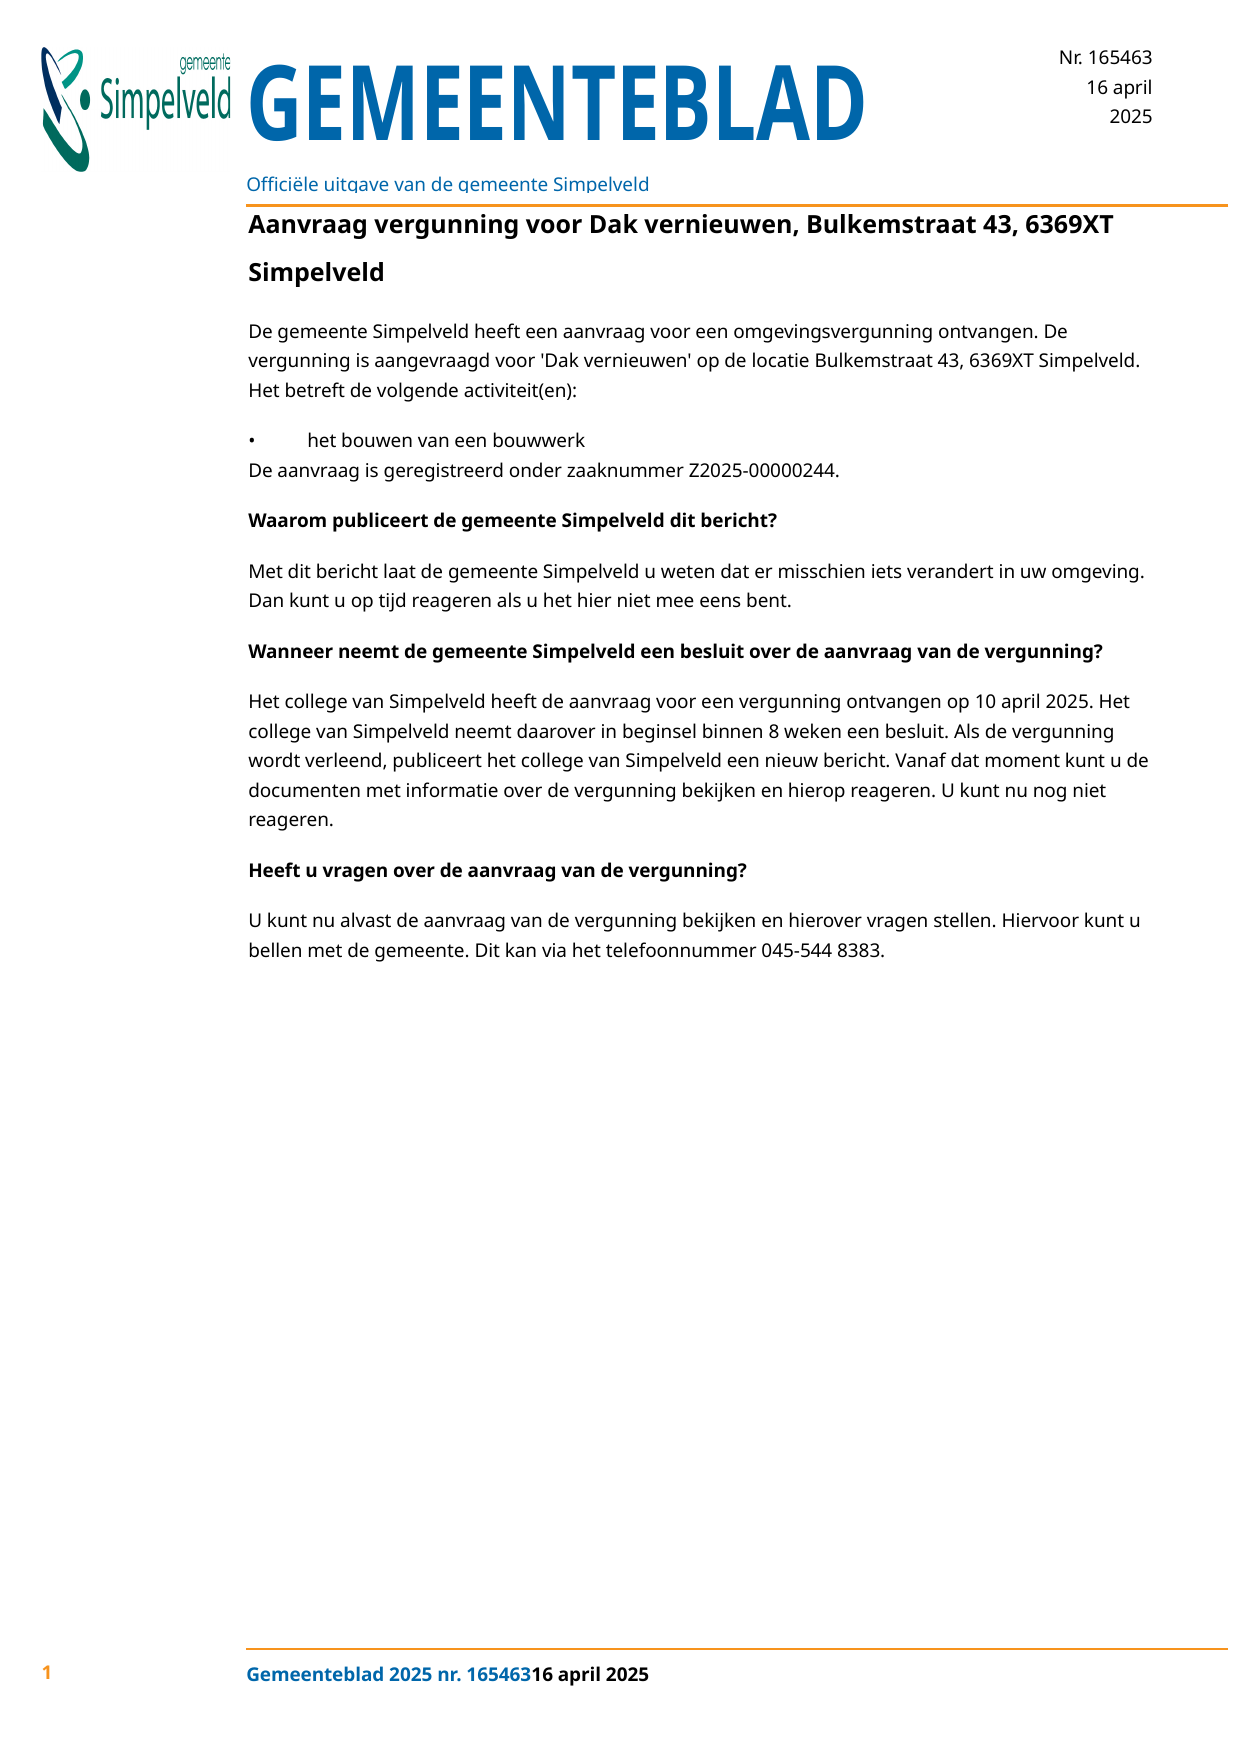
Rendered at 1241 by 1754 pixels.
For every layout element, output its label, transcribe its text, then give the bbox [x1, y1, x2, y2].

text Waarom publiceert de gemeente Simpelveld dit bericht? [248, 507, 1152, 533]
picture [41, 47, 231, 172]
list het bouwen van een bouwwerk [248, 427, 1152, 453]
text Het college van Simpelveld heeft de aanvraag voor een vergunning ontvangen op 10 april 2025. Het college van Simpelveld neemt daarover in beginsel binnen 8 weken een besluit. Als de vergunning wordt verleend, publiceert het college van Simpelveld een nieuw bericht. Vanaf dat moment kunt u de documenten met informatie over de vergunning bekijken en hierop reageren. U kunt nu nog niet reageren. [248, 688, 1152, 832]
text De gemeente Simpelveld heeft een aanvraag voor een omgevingsvergunning ontvangen. De vergunning is aangevraagd voor 'Dak vernieuwen' op de locatie Bulkemstraat 43, 6369XT Simpelveld. Het betreft de volgende activiteit(en): [248, 318, 1152, 403]
text U kunt nu alvast de aanvraag van de vergunning bekijken en hierover vragen stellen. Hiervoor kunt u bellen met de gemeente. Dit kan via het telefoonnummer 045-544 8383. [248, 907, 1152, 963]
text De aanvraag is geregistreerd onder zaaknummer Z2025-00000244. [248, 457, 1152, 483]
text Aanvraag vergunning voor Dak vernieuwen, Bulkemstraat 43, 6369XT Simpelveld [248, 207, 1152, 288]
text Wanneer neemt de gemeente Simpelveld een besluit over de aanvraag van de vergunning? [248, 638, 1152, 664]
text Met dit bericht laat de gemeente Simpelveld u weten dat er misschien iets verandert in uw omgeving. Dan kunt u op tijd reageren als u het hier niet mee eens bent. [248, 558, 1152, 613]
text Heeft u vragen over de aanvraag van de vergunning? [248, 857, 1152, 883]
